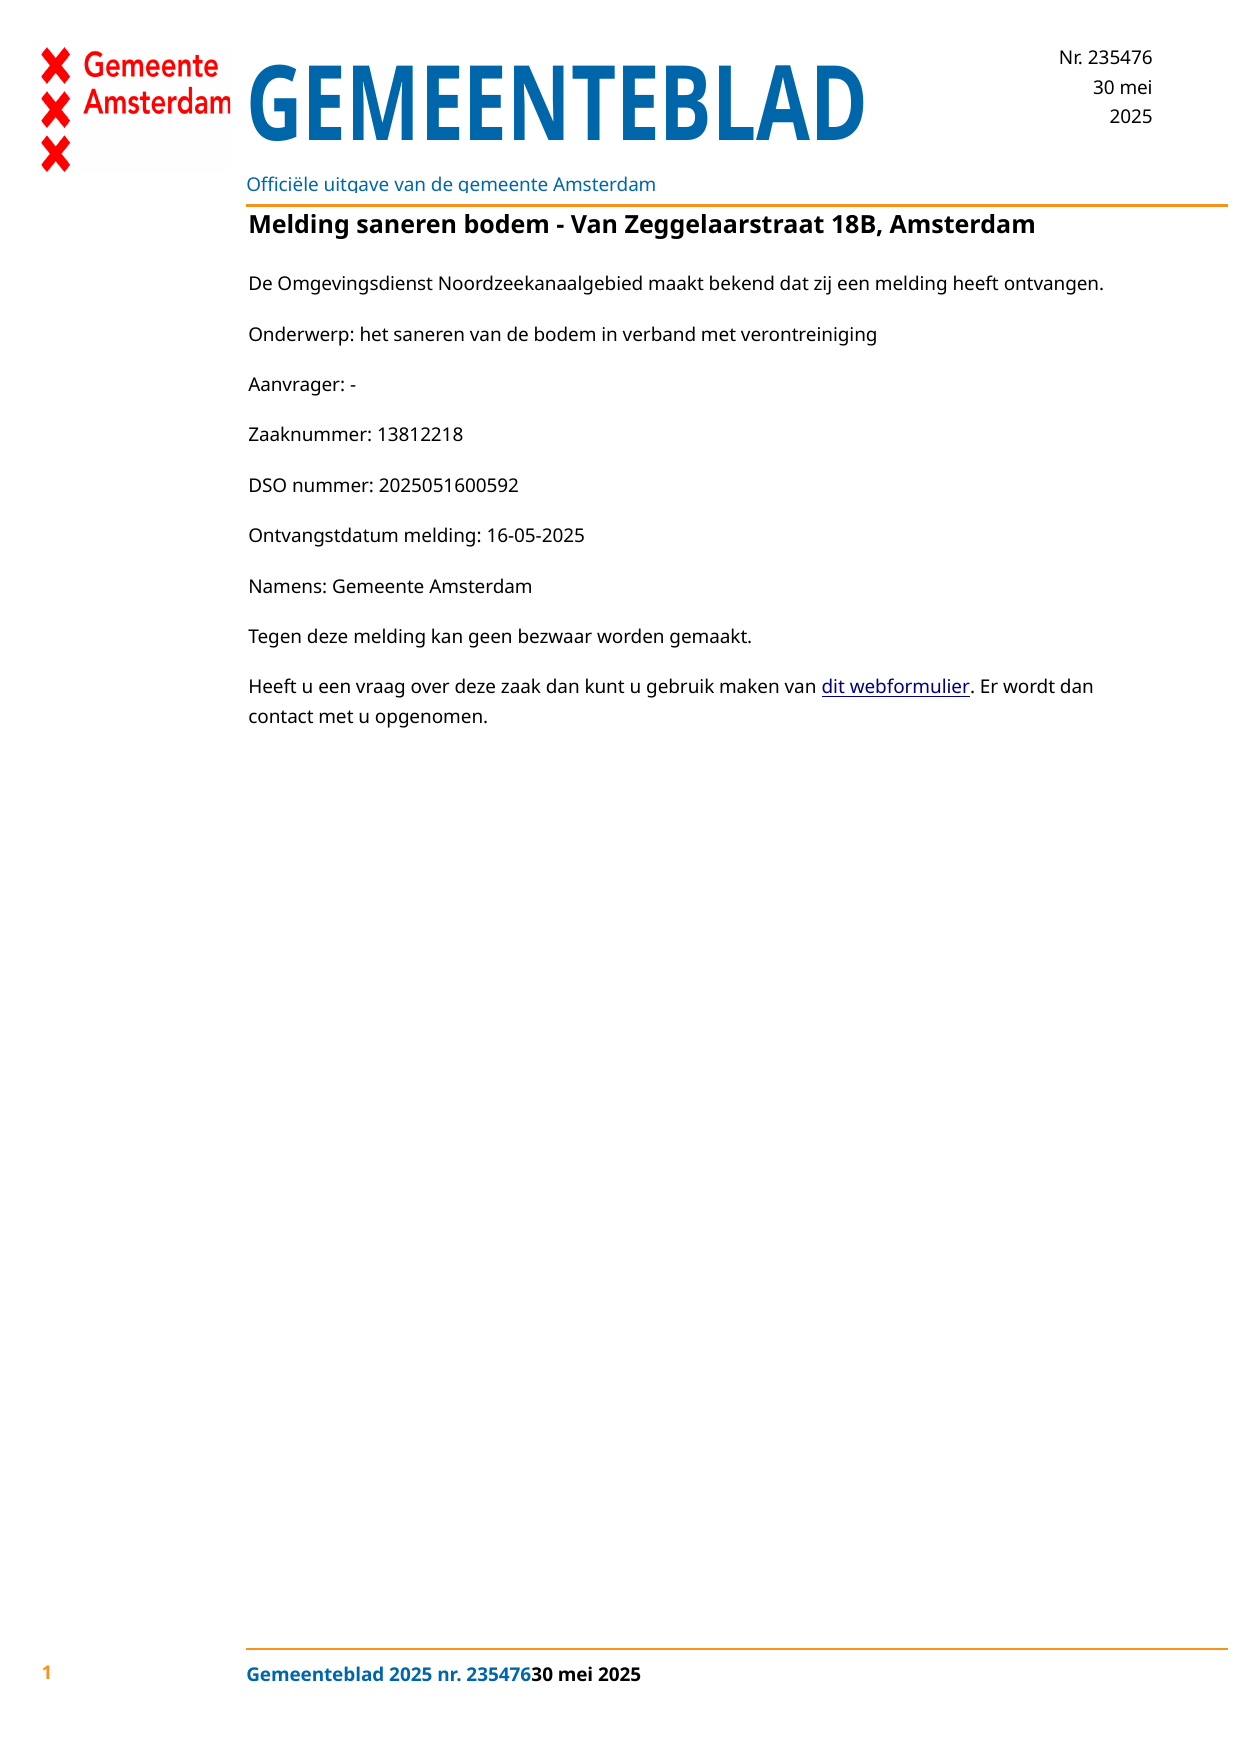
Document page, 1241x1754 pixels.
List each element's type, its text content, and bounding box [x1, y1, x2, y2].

text Namens: Gemeente Amsterdam [248, 573, 1152, 598]
text De Omgevingsdienst Noordzeekanaalgebied maakt bekend dat zij een melding heeft ontvangen. [248, 270, 1152, 296]
text Onderwerp: het saneren van de bodem in verband met verontreiniging [248, 321, 1152, 346]
text Ontvangstdatum melding: 16-05-2025 [248, 522, 1152, 548]
text Zaaknummer: 13812218 [248, 422, 1152, 447]
picture [41, 47, 231, 172]
text Tegen deze melding kan geen bezwaar worden gemaakt. [248, 623, 1152, 649]
text Aanvrager: - [248, 371, 1152, 397]
text Melding saneren bodem - Van Zeggelaarstraat 18B, Amsterdam [248, 207, 1152, 241]
text Heeft u een vraag over deze zaak dan kunt u gebruik maken van dit webformulier. Er wordt dan contact met u opgenomen. [248, 674, 1152, 729]
text DSO nummer: 2025051600592 [248, 472, 1152, 498]
